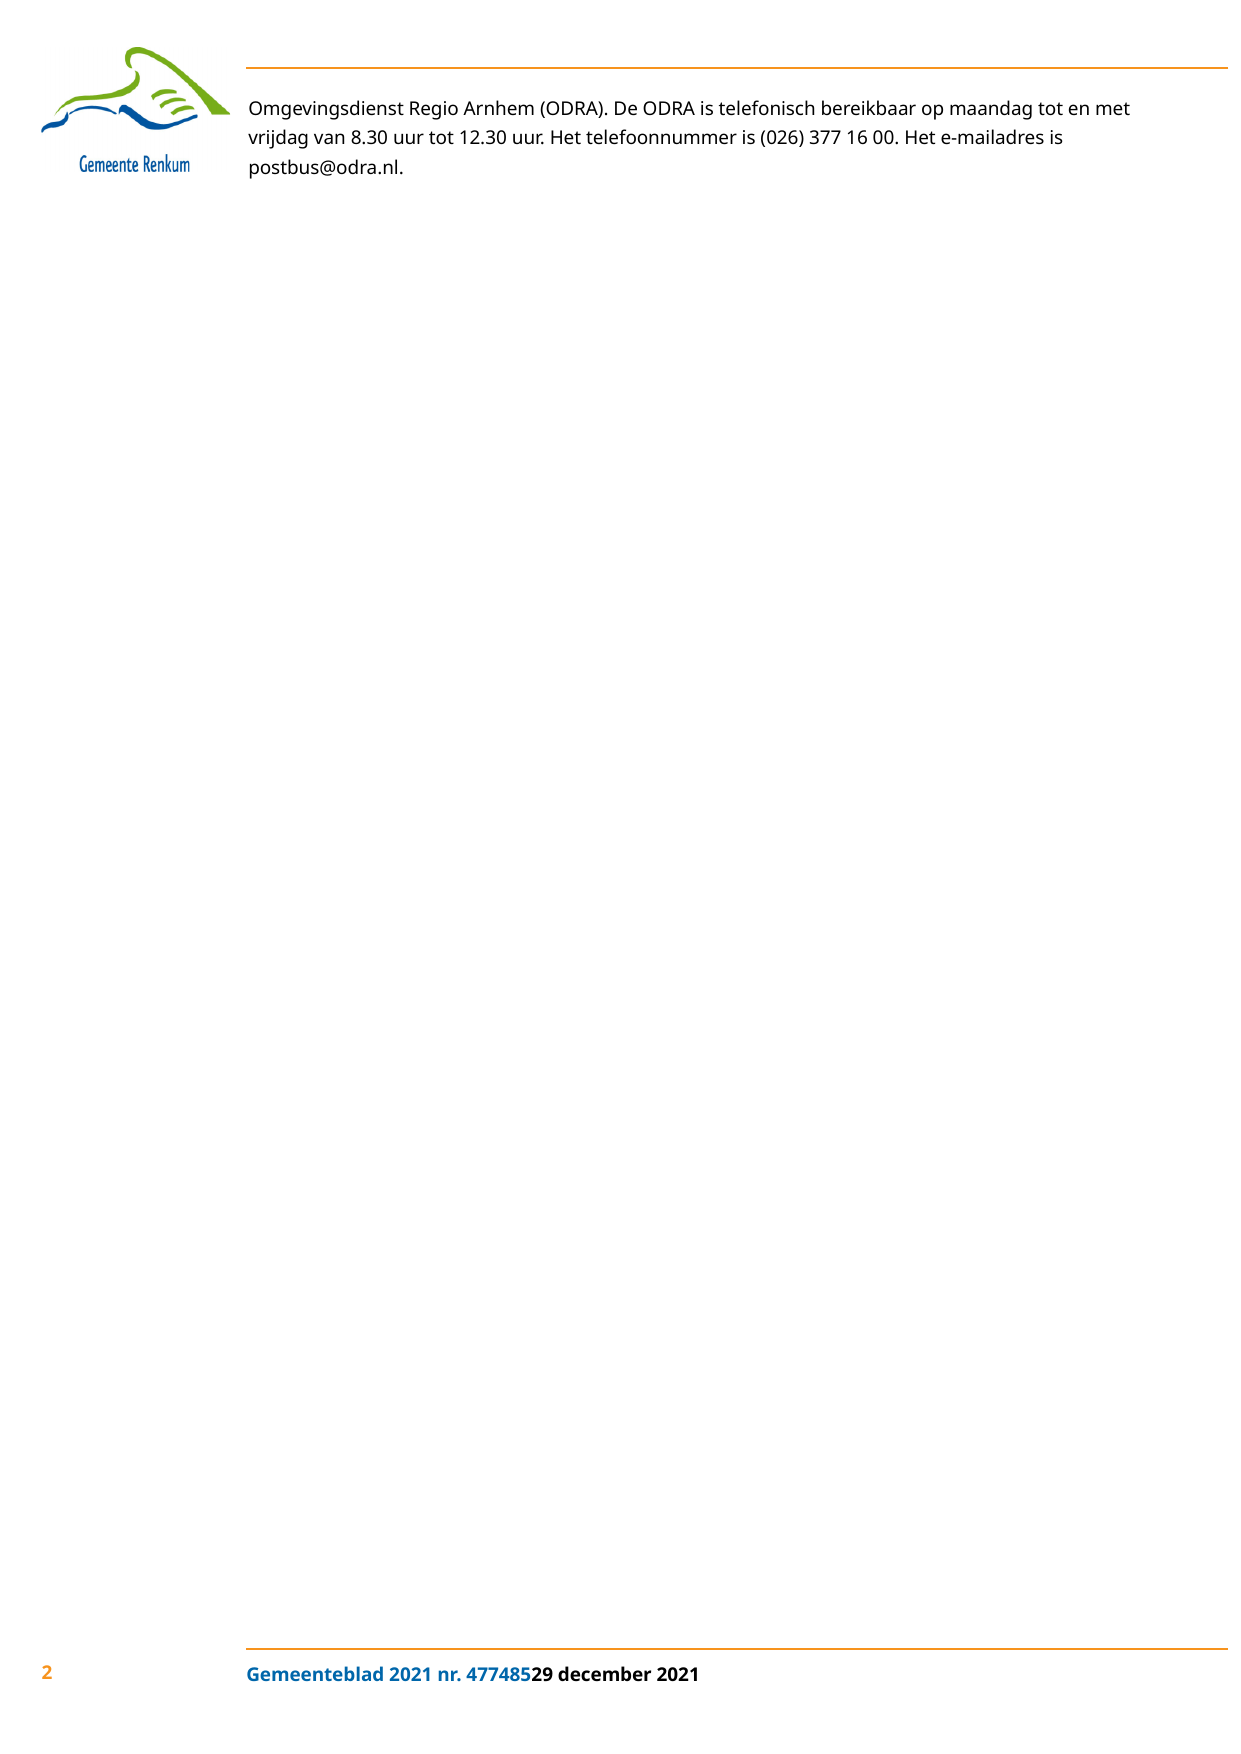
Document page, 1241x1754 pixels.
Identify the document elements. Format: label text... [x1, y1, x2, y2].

picture [41, 47, 231, 172]
text Omgevingsdienst Regio Arnhem (ODRA). De ODRA is telefonisch bereikbaar op maandag tot en met vrijdag van 8.30 uur tot 12.30 uur. Het telefoonnummer is (026) 377 16 00. Het e-mailadres is postbus@odra.nl. [248, 95, 1152, 180]
